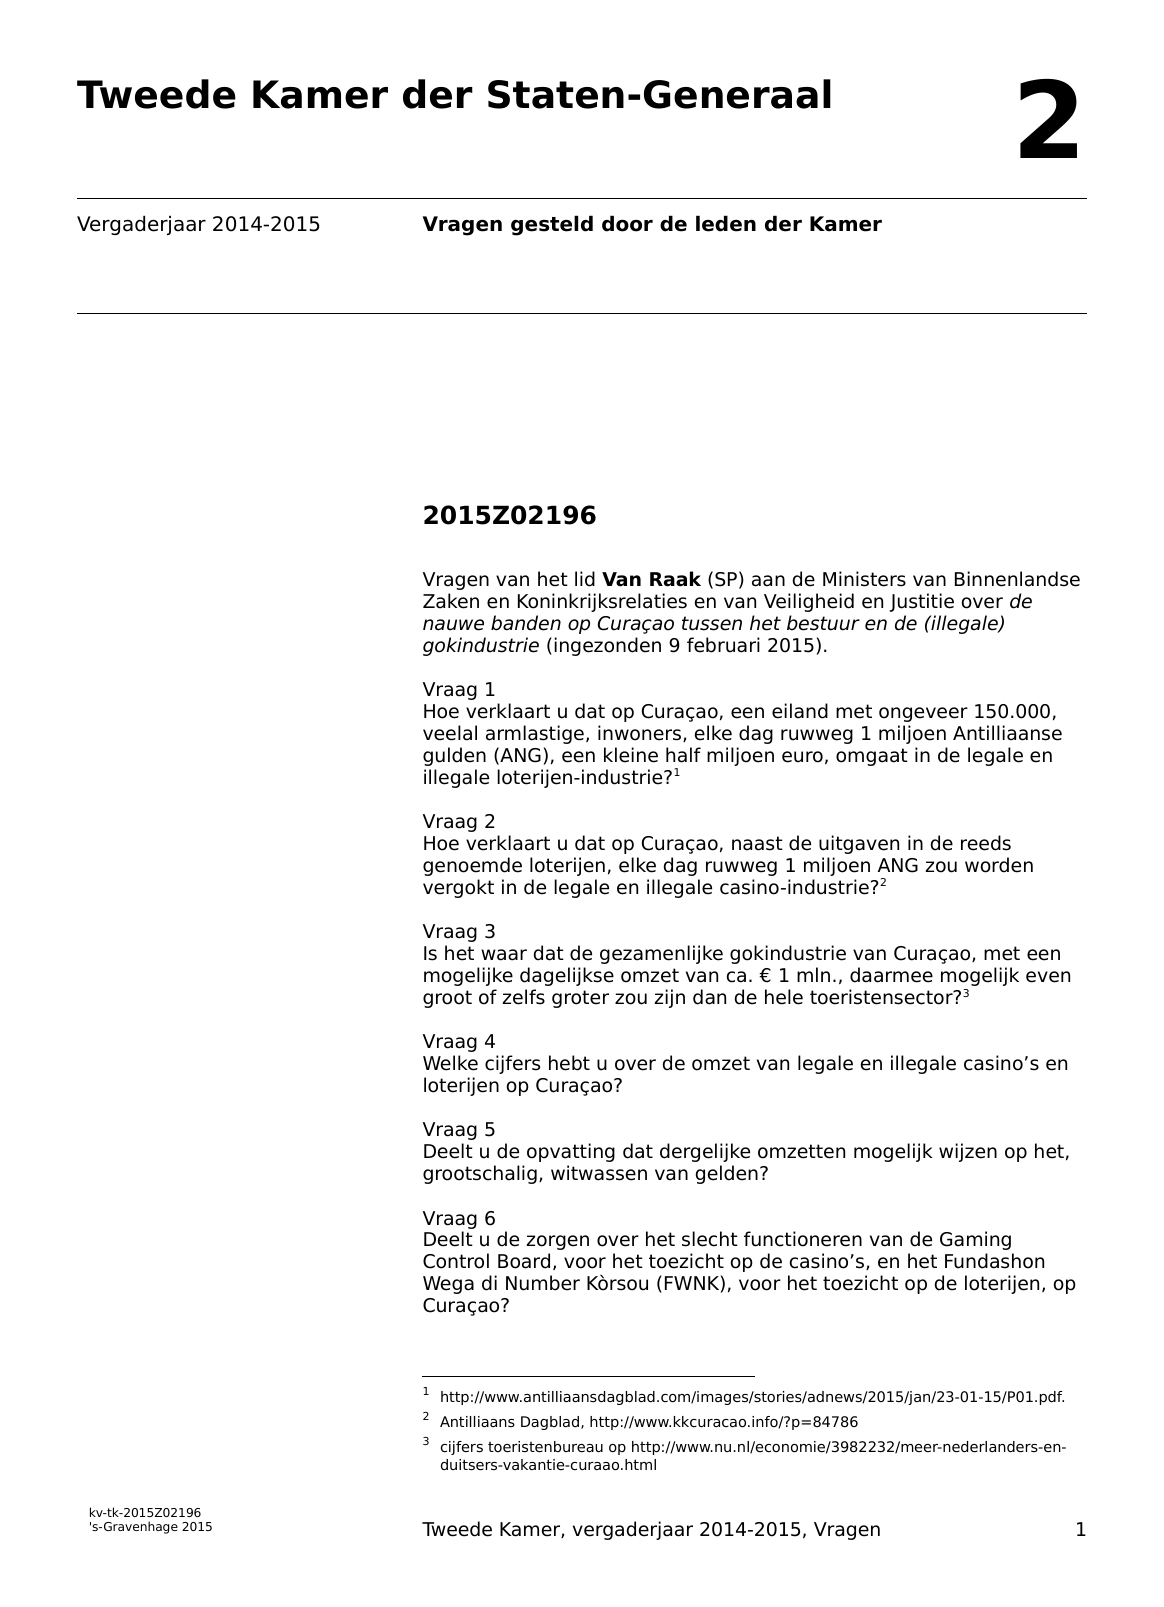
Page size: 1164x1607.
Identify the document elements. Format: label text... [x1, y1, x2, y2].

text Vragen van het lid Van Raak (SP) aan de Ministers van Binnenlandse Zaken en Koninkrijksrelaties en van Veiligheid en Justitie over de nauwe banden op Curaçao tussen het bestuur en de (illegale) gokindustrie (ingezonden 9 februari 2015). [422, 569, 1087, 657]
table_header 2 [886, 59, 1087, 198]
text Vraag 2 [422, 811, 1087, 833]
text Vraag 5 [422, 1119, 1087, 1141]
text Vraag 1 [422, 679, 1087, 701]
text Welke cijfers hebt u over de omzet van legale en illegale casino’s en loterijen op Curaçao? [422, 1053, 1087, 1097]
table_header Tweede Kamer der Staten-Generaal [77, 59, 886, 198]
text Vraag 3 [422, 921, 1087, 943]
text Antilliaans Dagblad, http://www.kkcuracao.info/?p=84786 [422, 1410, 1087, 1432]
text Hoe verklaart u dat op Curaçao, een eiland met ongeveer 150.000, veelal armlastige, inwoners, elke dag ruwweg 1 miljoen Antilliaanse gulden (ANG), een kleine half miljoen euro, omgaat in de legale en illegale loterijen-industrie? [422, 701, 1087, 789]
text Vraag 4 [422, 1031, 1087, 1053]
table_cell Vergaderjaar 2014-2015 [77, 199, 422, 313]
text http://www.antilliaansdagblad.com/images/stories/adnews/2015/jan/23-01-15/P01.pdf. [422, 1385, 1087, 1407]
text Is het waar dat de gezamenlijke gokindustrie van Curaçao, met een mogelijke dagelijkse omzet van ca. € 1 mln., daarmee mogelijk even groot of zelfs groter zou zijn dan de hele toeristensector? [422, 943, 1087, 1009]
text cijfers toeristenbureau op http://www.nu.nl/economie/3982232/meer-nederlanders-en-duitsers-vakantie-curaao.html [422, 1435, 1087, 1474]
text 's-Gravenhage 2015 [88, 1520, 323, 1534]
text Hoe verklaart u dat op Curaçao, naast de uitgaven in de reeds genoemde loterijen, elke dag ruwweg 1 miljoen ANG zou worden vergokt in de legale en illegale casino-industrie? [422, 833, 1087, 899]
text Deelt u de opvatting dat dergelijke omzetten mogelijk wijzen op het, grootschalig, witwassen van gelden? [422, 1141, 1087, 1185]
text Vraag 6 [422, 1207, 1087, 1229]
text 2015Z02196 [422, 501, 1087, 531]
table_cell Vragen gesteld door de leden der Kamer [422, 199, 1087, 313]
text Deelt u de zorgen over het slecht functioneren van de Gaming Control Board, voor het toezicht op de casino’s, en het Fundashon Wega di Number Kòrsou (FWNK), voor het toezicht op de loterijen, op Curaçao? [422, 1229, 1087, 1317]
text kv-tk-2015Z02196 [88, 1506, 323, 1520]
